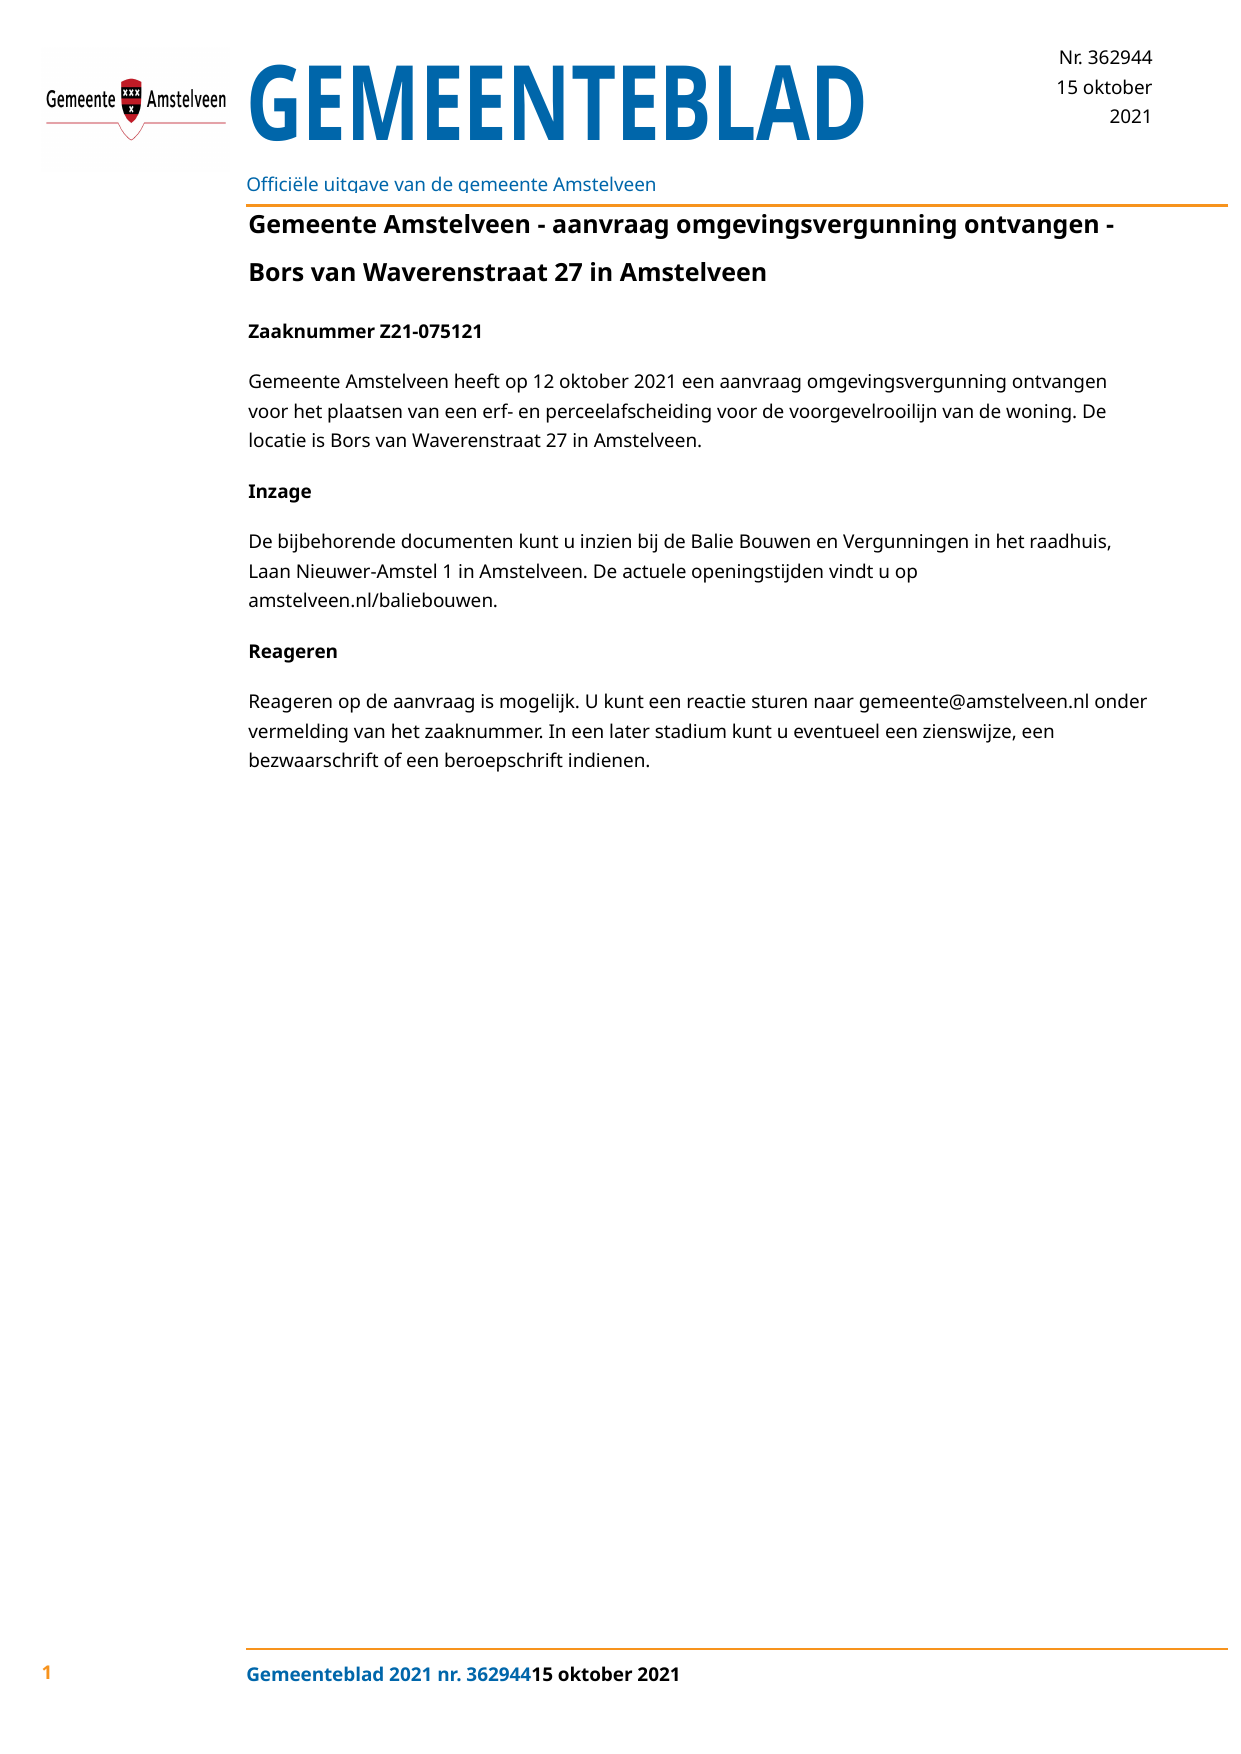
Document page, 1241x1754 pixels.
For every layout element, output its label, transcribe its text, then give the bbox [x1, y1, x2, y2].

text Gemeente Amstelveen - aanvraag omgevingsvergunning ontvangen - Bors van Waverenstraat 27 in Amstelveen [248, 207, 1152, 288]
text Gemeente Amstelveen heeft op 12 oktober 2021 een aanvraag omgevingsvergunning ontvangen voor het plaatsen van een erf- en perceelafscheiding voor de voorgevelrooilijn van de woning. De locatie is Bors van Waverenstraat 27 in Amstelveen. [248, 368, 1152, 453]
text Inzage [248, 478, 1152, 504]
text De bijbehorende documenten kunt u inzien bij de Balie Bouwen en Vergunningen in het raadhuis, Laan Nieuwer-Amstel 1 in Amstelveen. De actuele openingstijden vindt u op amstelveen.nl/baliebouwen. [248, 528, 1152, 613]
text Reageren [248, 638, 1152, 664]
picture [41, 47, 231, 172]
text Reageren op de aanvraag is mogelijk. U kunt een reactie sturen naar gemeente@amstelveen.nl onder vermelding van het zaaknummer. In een later stadium kunt u eventueel een zienswijze, een bezwaarschrift of een beroepschrift indienen. [248, 688, 1152, 773]
text Zaaknummer Z21-075121 [248, 318, 1152, 344]
